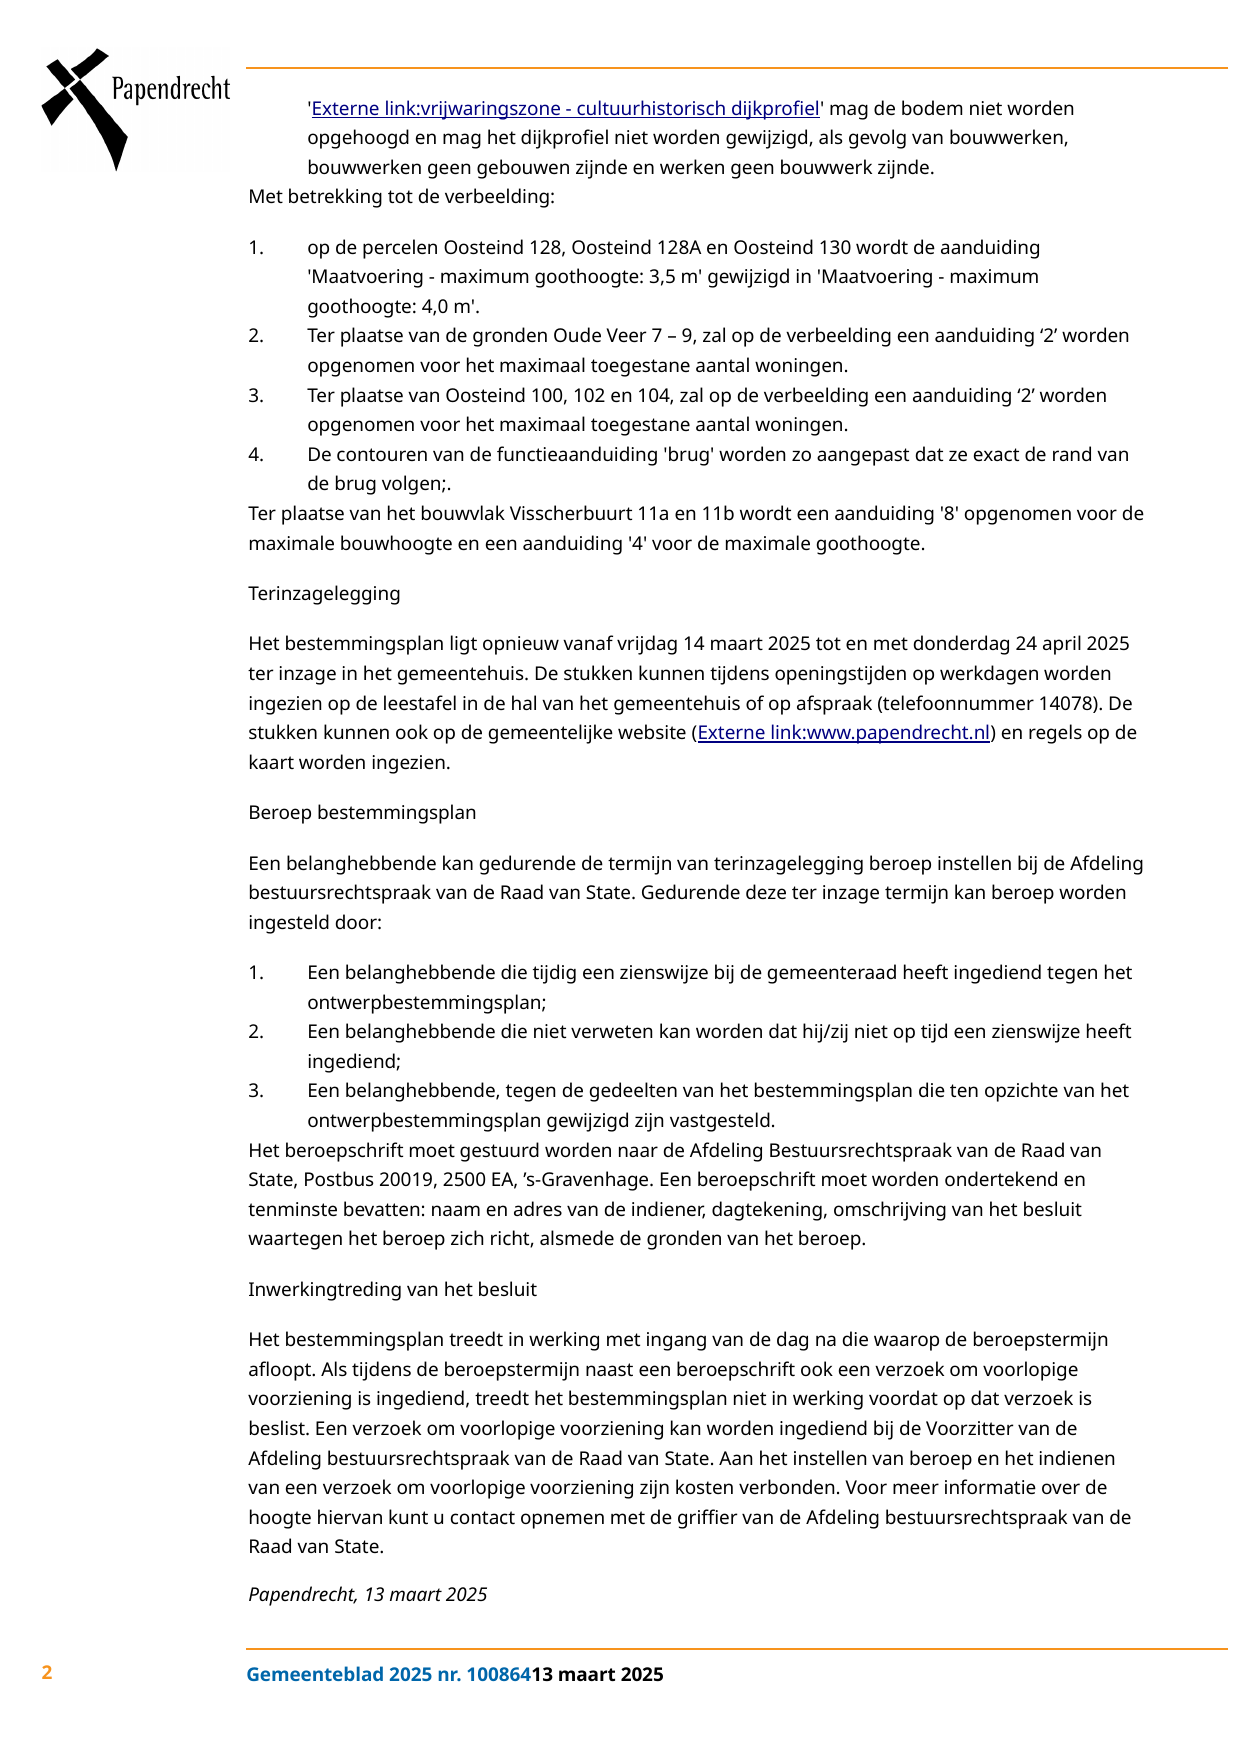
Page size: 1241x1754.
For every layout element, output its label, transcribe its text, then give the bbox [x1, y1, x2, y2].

text Beroep bestemmingsplan [248, 799, 1152, 825]
text Het beroepschrift moet gestuurd worden naar de Afdeling Bestuursrechtspraak van de Raad van State, Postbus 20019, 2500 EA, ’s-Gravenhage. Een beroepschrift moet worden ondertekend en tenminste bevatten: naam en adres van de indiener, dagtekening, omschrijving van het besluit waartegen het beroep zich richt, alsmede de gronden van het beroep. [248, 1137, 1152, 1251]
list Een belanghebbende, tegen de gedeelten van het bestemmingsplan die ten opzichte van het ontwerpbestemmingsplan gewijzigd zijn vastgesteld. [248, 1078, 1152, 1133]
text Het bestemmingsplan ligt opnieuw vanaf vrijdag 14 maart 2025 tot en met donderdag 24 april 2025 ter inzage in het gemeentehuis. De stukken kunnen tijdens openingstijden op werkdagen worden ingezien op de leestafel in de hal van het gemeentehuis of op afspraak (telefoonnummer 14078). De stukken kunnen ook op de gemeentelijke website (Externe link:www.papendrecht.nl) en regels op de kaart worden ingezien. [248, 631, 1152, 775]
list op de percelen Oosteind 128, Oosteind 128A en Oosteind 130 wordt de aanduiding 'Maatvoering - maximum goothoogte: 3,5 m' gewijzigd in 'Maatvoering - maximum goothoogte: 4,0 m'. [248, 234, 1152, 319]
list Een belanghebbende die niet verweten kan worden dat hij/zij niet op tijd een zienswijze heeft ingediend; [248, 1018, 1152, 1074]
text Het bestemmingsplan treedt in werking met ingang van de dag na die waarop de beroepstermijn afloopt. Als tijdens de beroepstermijn naast een beroepschrift ook een verzoek om voorlopige voorziening is ingediend, treedt het bestemmingsplan niet in werking voordat op dat verzoek is beslist. Een verzoek om voorlopige voorziening kan worden ingediend bij de Voorzitter van de Afdeling bestuursrechtspraak van de Raad van State. Aan het instellen van beroep en het indienen van een verzoek om voorlopige voorziening zijn kosten verbonden. Voor meer informatie over de hoogte hiervan kunt u contact opnemen met de griffier van de Afdeling bestuursrechtspraak van de Raad van State. [248, 1326, 1152, 1559]
text Ter plaatse van het bouwvlak Visscherbuurt 11a en 11b wordt een aanduiding '8' opgenomen voor de maximale bouwhoogte en een aanduiding '4' voor de maximale goothoogte. [248, 500, 1152, 556]
text Inwerkingtreding van het besluit [248, 1276, 1152, 1302]
list Ter plaatse van Oosteind 100, 102 en 104, zal op de verbeelding een aanduiding ‘2’ worden opgenomen voor het maximaal toegestane aantal woningen. [248, 382, 1152, 437]
text Papendrecht, 13 maart 2025 [248, 1581, 1152, 1607]
list 'Externe link:vrijwaringszone - cultuurhistorisch dijkprofiel' mag de bodem niet worden opgehoogd en mag het dijkprofiel niet worden gewijzigd, als gevolg van bouwwerken, bouwwerken geen gebouwen zijnde en werken geen bouwwerk zijnde. [248, 95, 1152, 180]
list Ter plaatse van de gronden Oude Veer 7 – 9, zal op de verbeelding een aanduiding ‘2’ worden opgenomen voor het maximaal toegestane aantal woningen. [248, 323, 1152, 378]
text Terinzagelegging [248, 580, 1152, 606]
text Een belanghebbende kan gedurende de termijn van terinzagelegging beroep instellen bij de Afdeling bestuursrechtspraak van de Raad van State. Gedurende deze ter inzage termijn kan beroep worden ingesteld door: [248, 850, 1152, 935]
picture [41, 47, 231, 172]
list De contouren van de functieaanduiding 'brug' worden zo aangepast dat ze exact de rand van de brug volgen;. [248, 441, 1152, 496]
text Met betrekking tot de verbeelding: [248, 183, 1152, 209]
list Een belanghebbende die tijdig een zienswijze bij de gemeenteraad heeft ingediend tegen het ontwerpbestemmingsplan; [248, 959, 1152, 1015]
